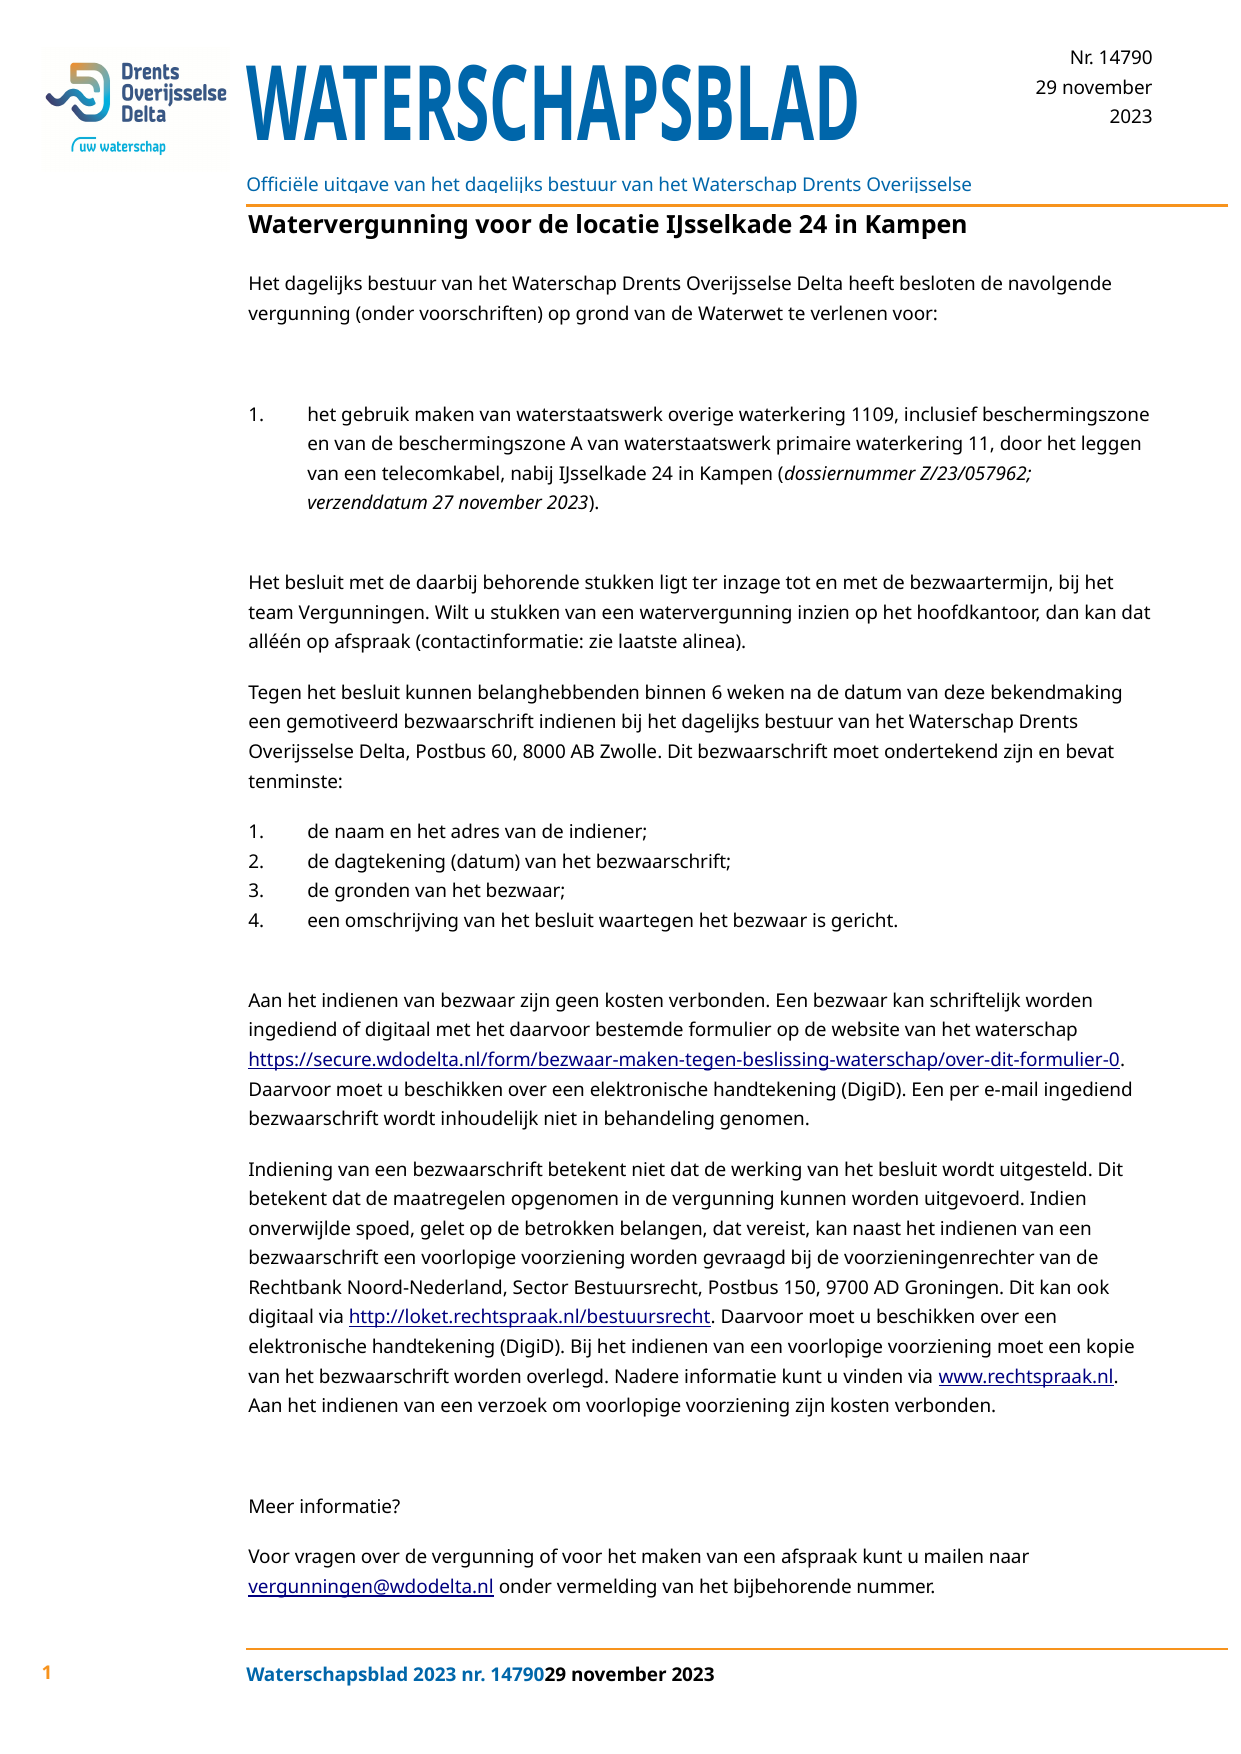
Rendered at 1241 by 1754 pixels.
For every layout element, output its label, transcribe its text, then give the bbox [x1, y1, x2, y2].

list de dagtekening (datum) van het bezwaarschrift; [248, 848, 1152, 873]
picture [41, 47, 231, 172]
text Indiening van een bezwaarschrift betekent niet dat de werking van het besluit wordt uitgesteld. Dit betekent dat de maatregelen opgenomen in de vergunning kunnen worden uitgevoerd. Indien onverwijlde spoed, gelet op de betrokken belangen, dat vereist, kan naast het indienen van een bezwaarschrift een voorlopige voorziening worden gevraagd bij de voorzieningenrechter van de Rechtbank Noord-Nederland, Sector Bestuursrecht, Postbus 150, 9700 AD Groningen. Dit kan ook digitaal via http://loket.rechtspraak.nl/bestuursrecht. Daarvoor moet u beschikken over een elektronische handtekening (DigiD). Bij het indienen van een voorlopige voorziening moet een kopie van het bezwaarschrift worden overlegd. Nadere informatie kunt u vinden via www.rechtspraak.nl. Aan het indienen van een verzoek om voorlopige voorziening zijn kosten verbonden. [248, 1156, 1152, 1418]
text Tegen het besluit kunnen belanghebbenden binnen 6 weken na de datum van deze bekendmaking een gemotiveerd bezwaarschrift indienen bij het dagelijks bestuur van het Waterschap Drents Overijsselse Delta, Postbus 60, 8000 AB Zwolle. Dit bezwaarschrift moet ondertekend zijn en bevat tenminste: [248, 679, 1152, 793]
text Het besluit met de daarbij behorende stukken ligt ter inzage tot en met de bezwaartermijn, bij het team Vergunningen. Wilt u stukken van een watervergunning inzien op het hoofdkantoor, dan kan dat alléén op afspraak (contactinformatie: zie laatste alinea). [248, 569, 1152, 654]
text Het dagelijks bestuur van het Waterschap Drents Overijsselse Delta heeft besloten de navolgende vergunning (onder voorschriften) op grond van de Waterwet te verlenen voor: [248, 270, 1152, 326]
list een omschrijving van het besluit waartegen het bezwaar is gericht. [248, 907, 1152, 933]
text Meer informatie? [248, 1493, 1152, 1519]
text Watervergunning voor de locatie IJsselkade 24 in Kampen [248, 207, 1152, 241]
list het gebruik maken van waterstaatswerk overige waterkering 1109, inclusief beschermingszone en van de beschermingszone A van waterstaatswerk primaire waterkering 11, door het leggen van een telecomkabel, nabij IJsselkade 24 in Kampen (dossiernummer Z/23/057962; verzenddatum 27 november 2023). [248, 401, 1152, 515]
list de gronden van het bezwaar; [248, 877, 1152, 903]
text Aan het indienen van bezwaar zijn geen kosten verbonden. Een bezwaar kan schriftelijk worden ingediend of digitaal met het daarvoor bestemde formulier op de website van het waterschap https://secure.wdodelta.nl/form/bezwaar-maken-tegen-beslissing-waterschap/over-dit-formulier-0. Daarvoor moet u beschikken over een elektronische handtekening (DigiD). Een per e-mail ingediend bezwaarschrift wordt inhoudelijk niet in behandeling genomen. [248, 987, 1152, 1131]
list de naam en het adres van de indiener; [248, 818, 1152, 844]
text Voor vragen over de vergunning of voor het maken van een afspraak kunt u mailen naar vergunningen@wdodelta.nl onder vermelding van het bijbehorende nummer. [248, 1544, 1152, 1599]
